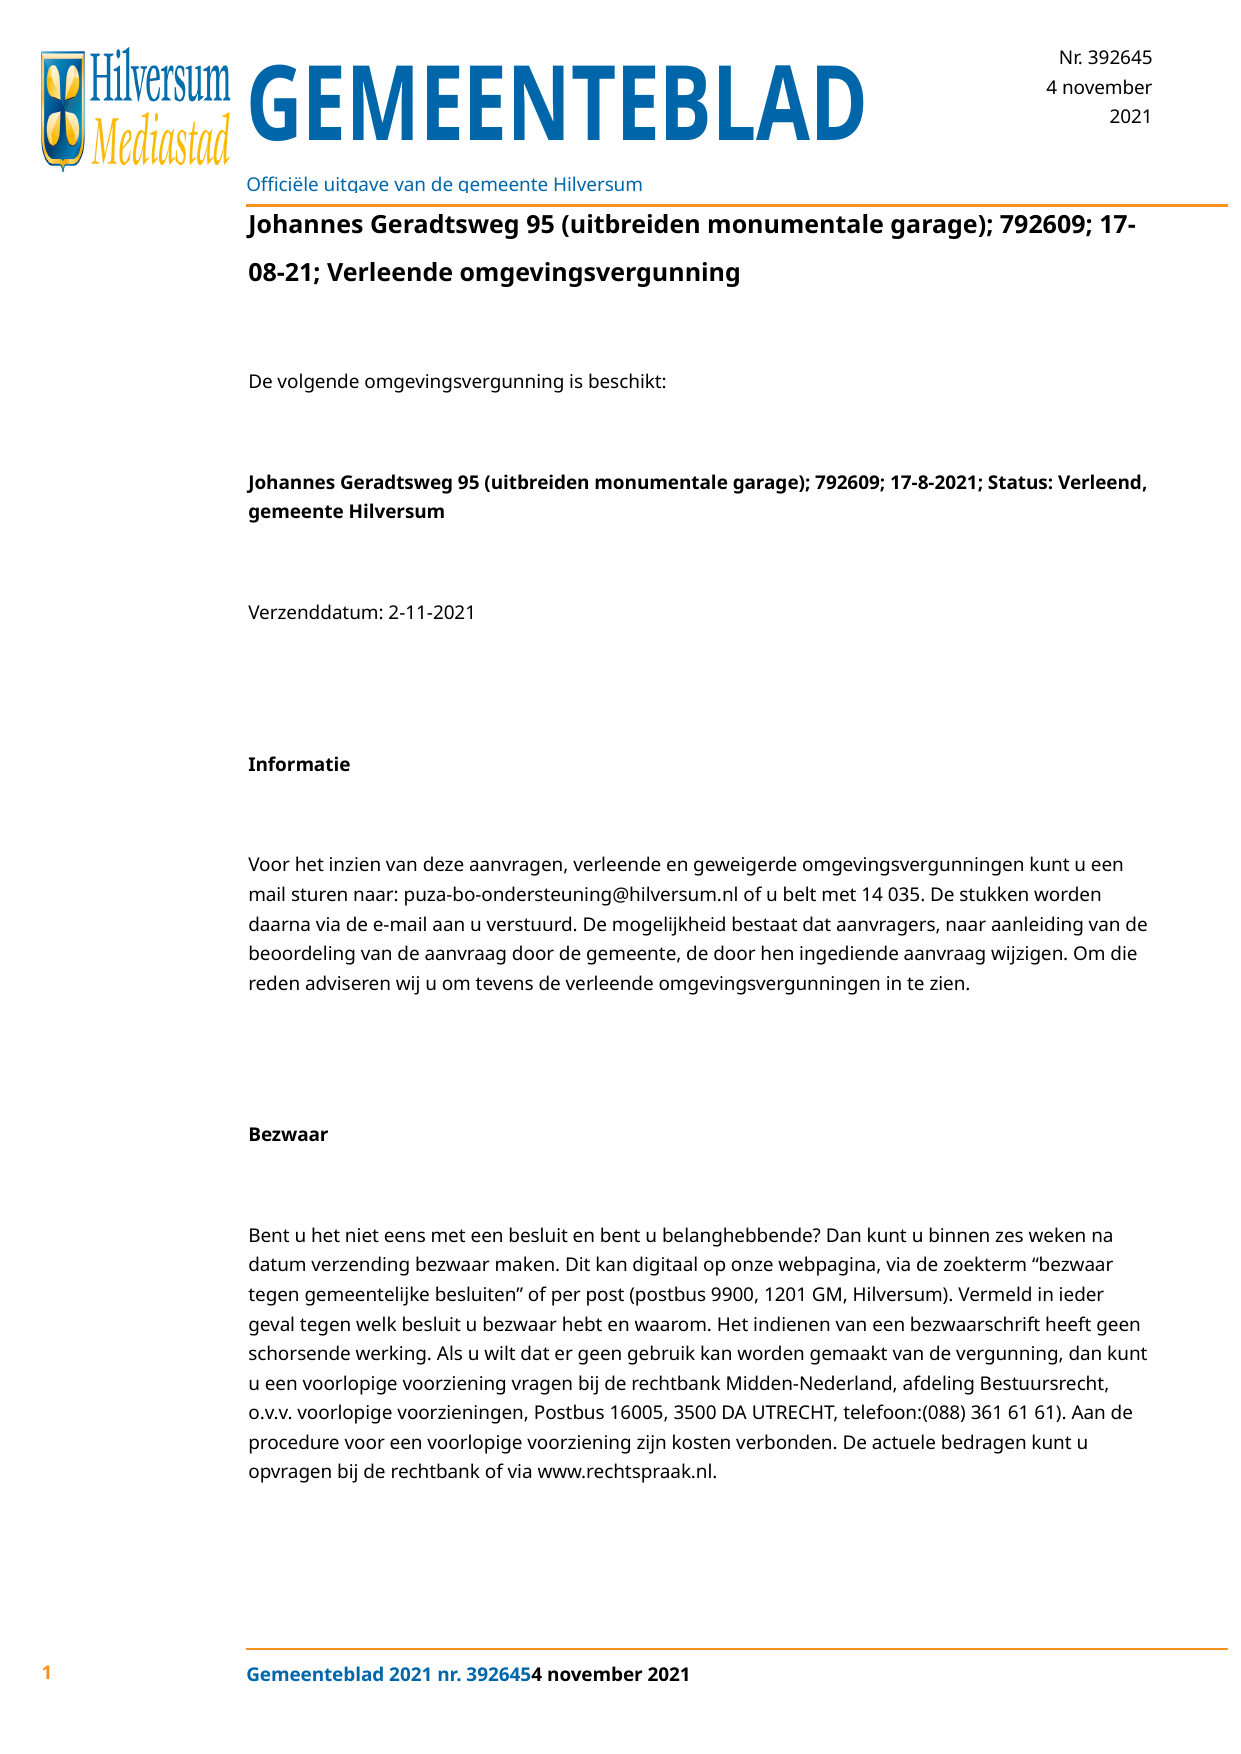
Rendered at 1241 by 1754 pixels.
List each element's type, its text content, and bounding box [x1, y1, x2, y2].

picture [41, 47, 231, 172]
text Verzenddatum: 2-11-2021 [248, 599, 1152, 625]
text De volgende omgevingsvergunning is beschikt: [248, 368, 1152, 394]
text Johannes Geradtsweg 95 (uitbreiden monumentale garage); 792609; 17-8-2021; Status: Verleend, gemeente Hilversum [248, 469, 1152, 524]
text Bezwaar [248, 1121, 1152, 1147]
text Informatie [248, 751, 1152, 777]
text Bent u het niet eens met een besluit en bent u belanghebbende? Dan kunt u binnen zes weken na datum verzending bezwaar maken. Dit kan digitaal op onze webpagina, via de zoekterm “bezwaar tegen gemeentelijke besluiten” of per post (postbus 9900, 1201 GM, Hilversum). Vermeld in ieder geval tegen welk besluit u bezwaar hebt en waarom. Het indienen van een bezwaarschrift heeft geen schorsende werking. Als u wilt dat er geen gebruik kan worden gemaakt van de vergunning, dan kunt u een voorlopige voorziening vragen bij de rechtbank Midden-Nederland, afdeling Bestuursrecht, o.v.v. voorlopige voorzieningen, Postbus 16005, 3500 DA UTRECHT, telefoon:(088) 361 61 61). Aan de procedure voor een voorlopige voorziening zijn kosten verbonden. De actuele bedragen kunt u opvragen bij de rechtbank of via www.rechtspraak.nl. [248, 1222, 1152, 1484]
text Johannes Geradtsweg 95 (uitbreiden monumentale garage); 792609; 17-08-21; Verleende omgevingsvergunning [248, 207, 1152, 288]
text Voor het inzien van deze aanvragen, verleende en geweigerde omgevingsvergunningen kunt u een mail sturen naar: puza-bo-ondersteuning@hilversum.nl of u belt met 14 035. De stukken worden daarna via de e-mail aan u verstuurd. De mogelijkheid bestaat dat aanvragers, naar aanleiding van de beoordeling van de aanvraag door de gemeente, de door hen ingediende aanvraag wijzigen. Om die reden adviseren wij u om tevens de verleende omgevingsvergunningen in te zien. [248, 852, 1152, 996]
